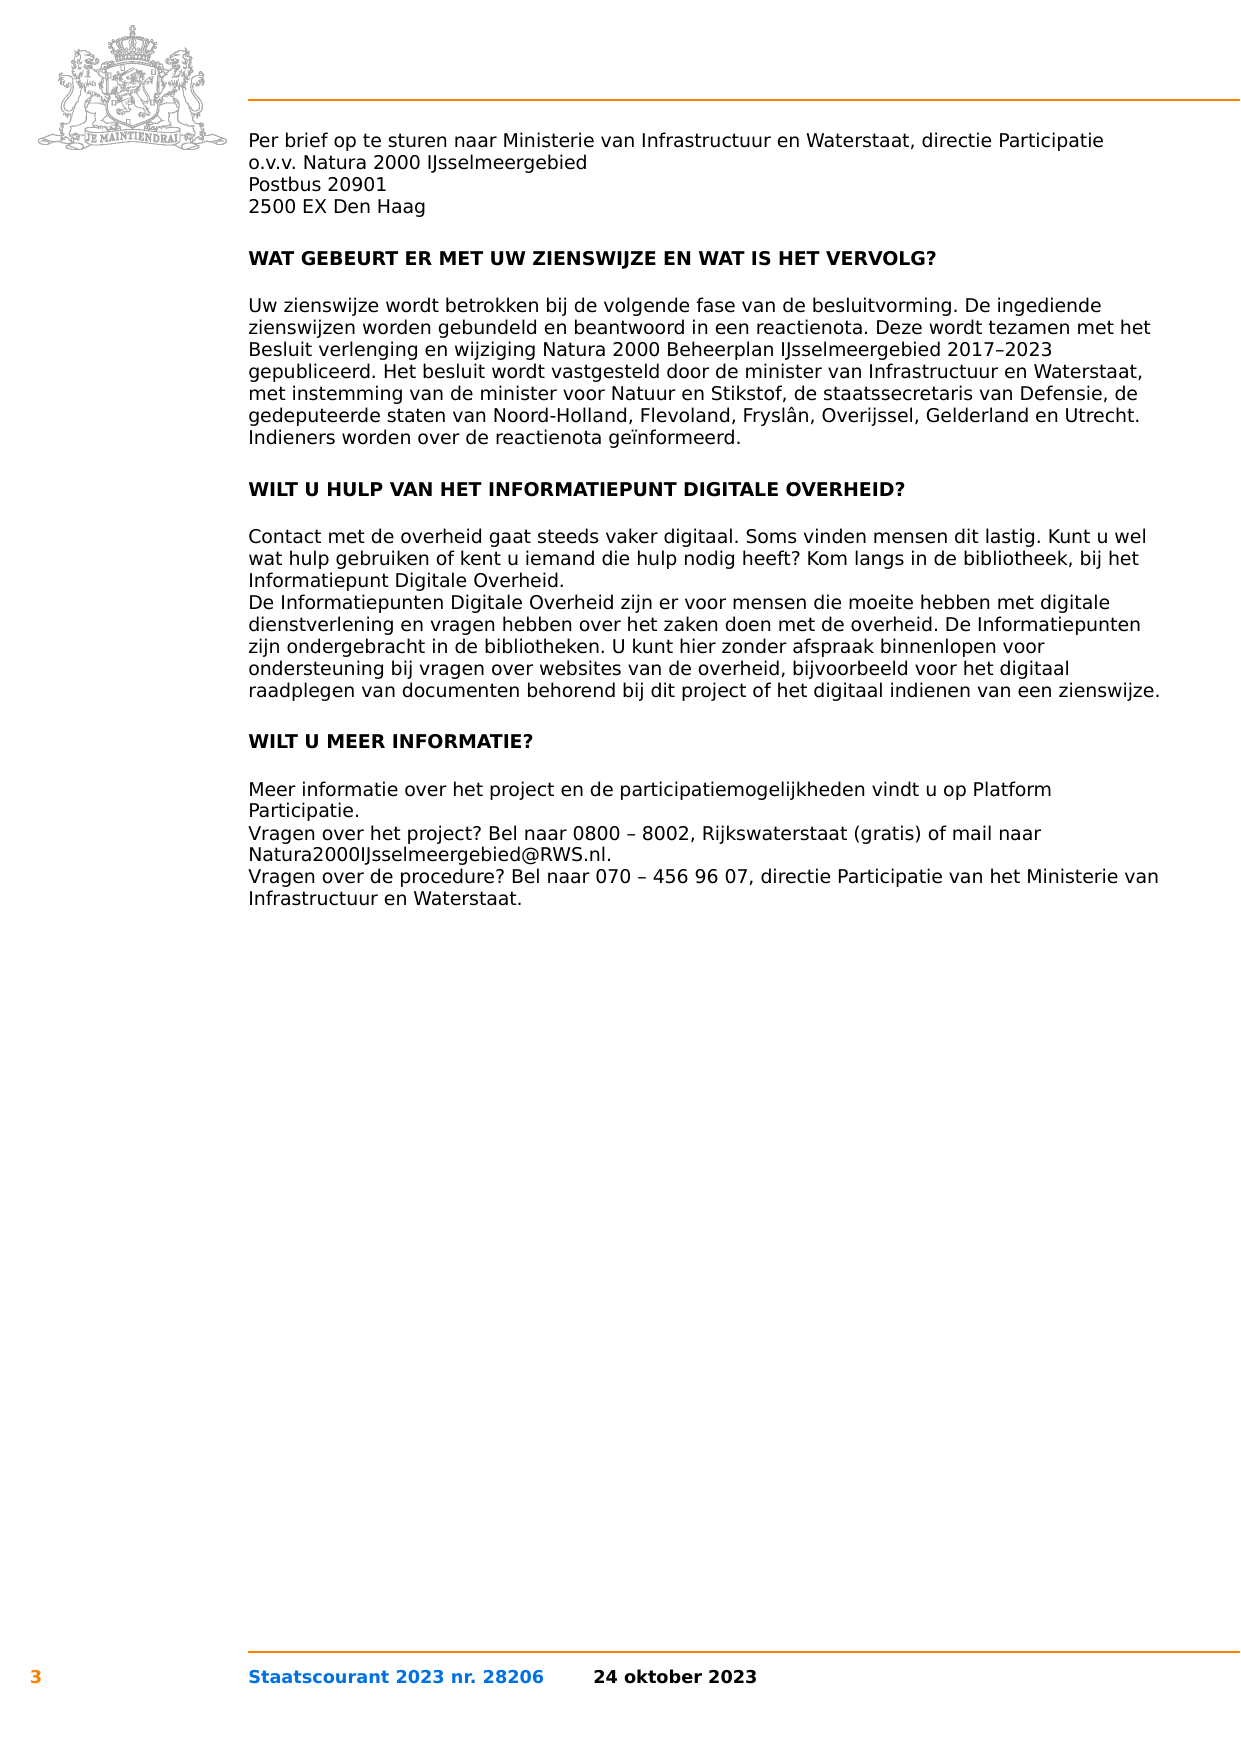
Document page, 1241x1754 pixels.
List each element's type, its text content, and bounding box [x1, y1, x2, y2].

text Vragen over de procedure? Bel naar 070 – 456 96 07, directie Participatie van het Ministerie van Infrastructuur en Waterstaat. [248, 866, 1163, 910]
picture [38, 25, 227, 150]
text Per brief op te sturen naar Ministerie van Infrastructuur en Waterstaat, directie Participatie [248, 130, 1163, 152]
text Indieners worden over de reactienota geïnformeerd. [248, 427, 1163, 449]
subtitle WILT U MEER INFORMATIE? [248, 731, 1163, 753]
text 2500 EX Den Haag [248, 196, 1163, 218]
subtitle WAT GEBEURT ER MET UW ZIENSWIJZE EN WAT IS HET VERVOLG? [248, 248, 1163, 270]
text De Informatiepunten Digitale Overheid zijn er voor mensen die moeite hebben met digitale dienstverlening en vragen hebben over het zaken doen met de overheid. De Informatiepunten zijn ondergebracht in de bibliotheken. U kunt hier zonder afspraak binnenlopen voor ondersteuning bij vragen over websites van de overheid, bijvoorbeeld voor het digitaal raadplegen van documenten behorend bij dit project of het digitaal indienen van een zienswijze. [248, 592, 1163, 701]
text Postbus 20901 [248, 174, 1163, 196]
text Contact met de overheid gaat steeds vaker digitaal. Soms vinden mensen dit lastig. Kunt u wel wat hulp gebruiken of kent u iemand die hulp nodig heeft? Kom langs in de bibliotheek, bij het Informatiepunt Digitale Overheid. [248, 526, 1163, 592]
text Uw zienswijze wordt betrokken bij de volgende fase van de besluitvorming. De ingediende zienswijzen worden gebundeld en beantwoord in een reactienota. Deze wordt tezamen met het Besluit verlenging en wijziging Natura 2000 Beheerplan IJsselmeergebied 2017–2023 gepubliceerd. Het besluit wordt vastgesteld door de minister van Infrastructuur en Waterstaat, met instemming van de minister voor Natuur en Stikstof, de staatssecretaris van Defensie, de gedeputeerde staten van Noord-Holland, Flevoland, Fryslân, Overijssel, Gelderland en Utrecht. [248, 295, 1163, 427]
text Vragen over het project? Bel naar 0800 – 8002, Rijkswaterstaat (gratis) of mail naar Natura2000IJsselmeergebied@RWS.nl. [248, 822, 1163, 866]
text o.v.v. Natura 2000 IJsselmeergebied [248, 152, 1163, 174]
text Meer informatie over het project en de participatiemogelijkheden vindt u op Platform Participatie. [248, 778, 1163, 822]
subtitle WILT U HULP VAN HET INFORMATIEPUNT DIGITALE OVERHEID? [248, 479, 1163, 501]
